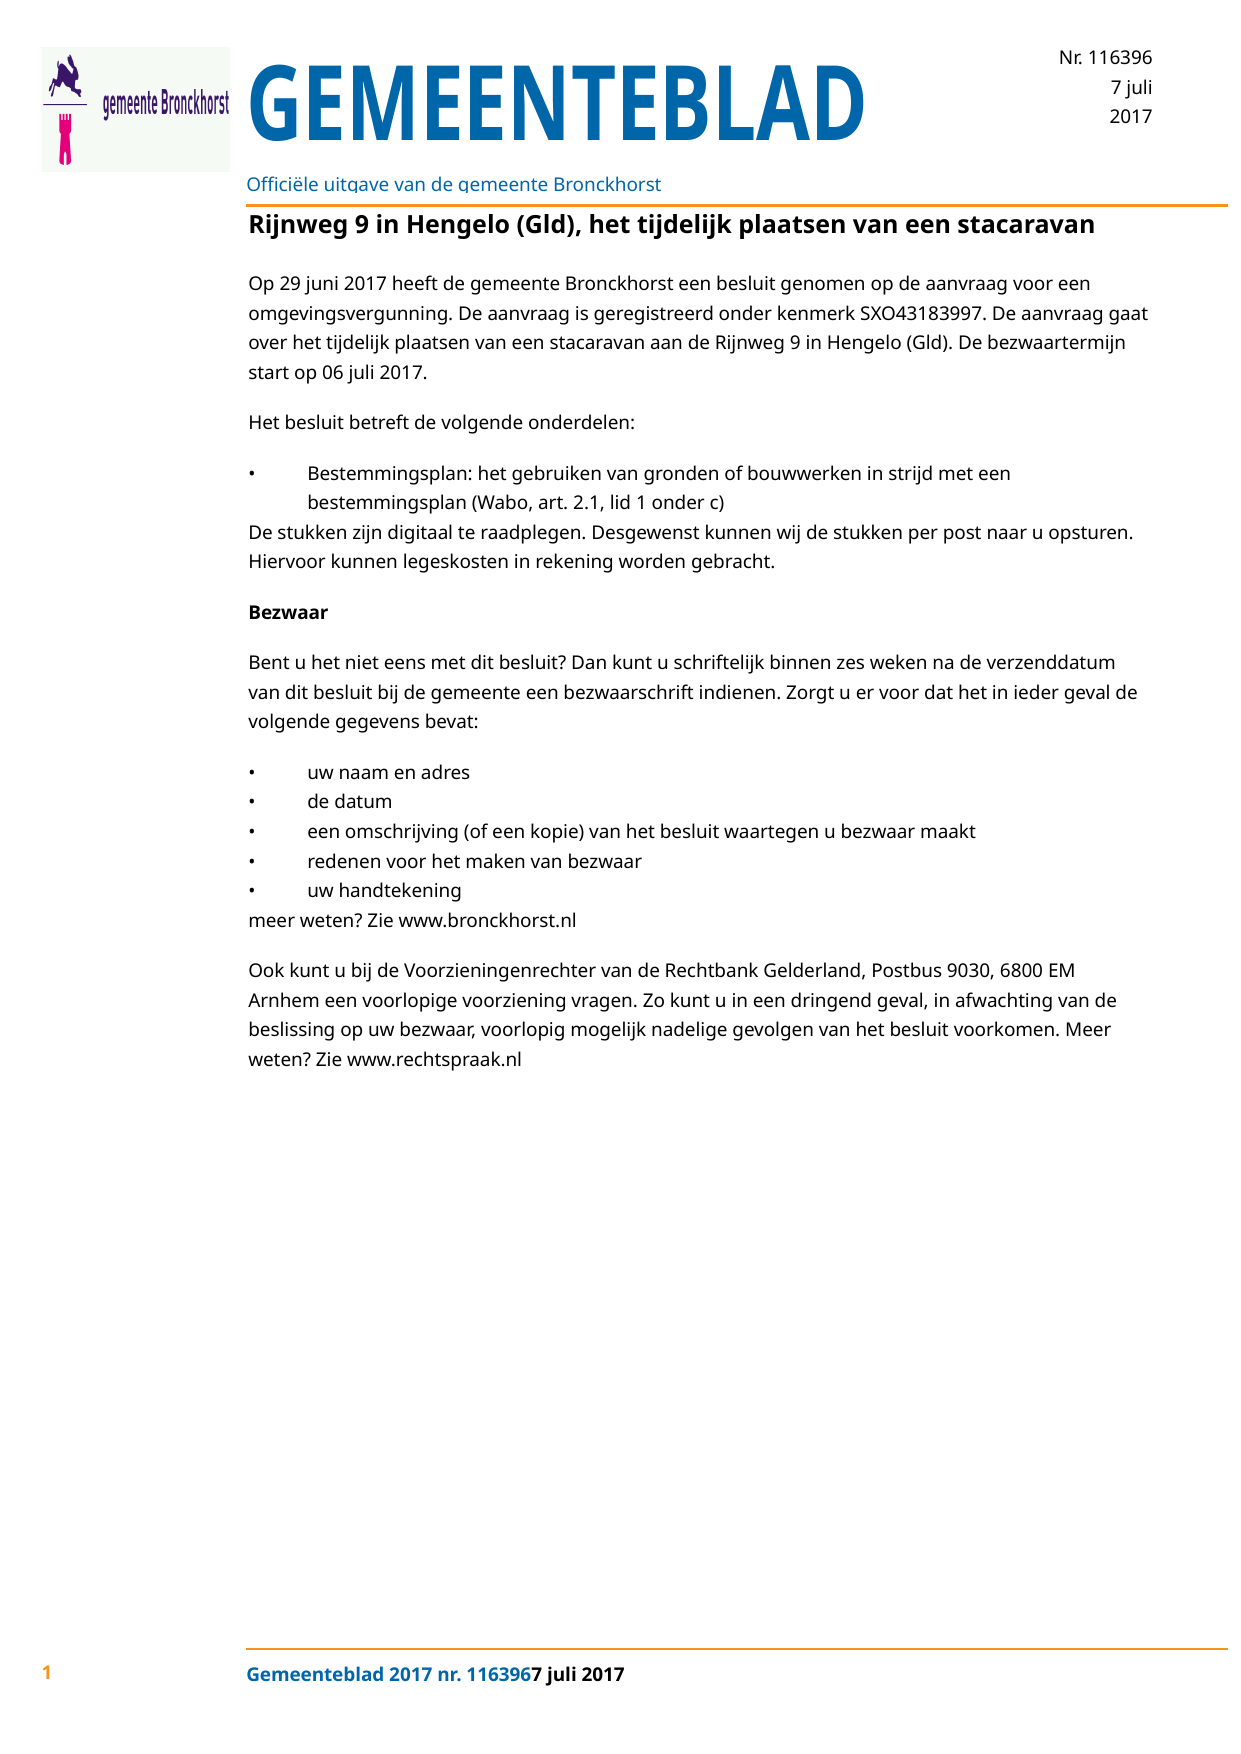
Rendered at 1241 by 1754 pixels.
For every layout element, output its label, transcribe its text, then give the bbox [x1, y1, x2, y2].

text Bezwaar [248, 599, 1152, 625]
text Rijnweg 9 in Hengelo (Gld), het tijdelijk plaatsen van een stacaravan [248, 207, 1152, 241]
text Ook kunt u bij de Voorzieningenrechter van de Rechtbank Gelderland, Postbus 9030, 6800 EM Arnhem een voorlopige voorziening vragen. Zo kunt u in een dringend geval, in afwachting van de beslissing op uw bezwaar, voorlopig mogelijk nadelige gevolgen van het besluit voorkomen. Meer weten? Zie www.rechtspraak.nl [248, 957, 1152, 1072]
text Het besluit betreft de volgende onderdelen: [248, 409, 1152, 435]
list redenen voor het maken van bezwaar [248, 848, 1152, 873]
list uw handtekening [248, 877, 1152, 903]
picture [41, 47, 231, 172]
list de datum [248, 789, 1152, 814]
list uw naam en adres [248, 759, 1152, 785]
text De stukken zijn digitaal te raadplegen. Desgewenst kunnen wij de stukken per post naar u opsturen. Hiervoor kunnen legeskosten in rekening worden gebracht. [248, 519, 1152, 574]
text Bent u het niet eens met dit besluit? Dan kunt u schriftelijk binnen zes weken na de verzenddatum van dit besluit bij de gemeente een bezwaarschrift indienen. Zorgt u er voor dat het in ieder geval de volgende gegevens bevat: [248, 649, 1152, 734]
text Op 29 juni 2017 heeft de gemeente Bronckhorst een besluit genomen op de aanvraag voor een omgevingsvergunning. De aanvraag is geregistreerd onder kenmerk SXO43183997. De aanvraag gaat over het tijdelijk plaatsen van een stacaravan aan de Rijnweg 9 in Hengelo (Gld). De bezwaartermijn start op 06 juli 2017. [248, 270, 1152, 385]
list een omschrijving (of een kopie) van het besluit waartegen u bezwaar maakt [248, 818, 1152, 844]
list Bestemmingsplan: het gebruiken van gronden of bouwwerken in strijd met een bestemmingsplan (Wabo, art. 2.1, lid 1 onder c) [248, 460, 1152, 515]
text meer weten? Zie www.bronckhorst.nl [248, 907, 1152, 933]
